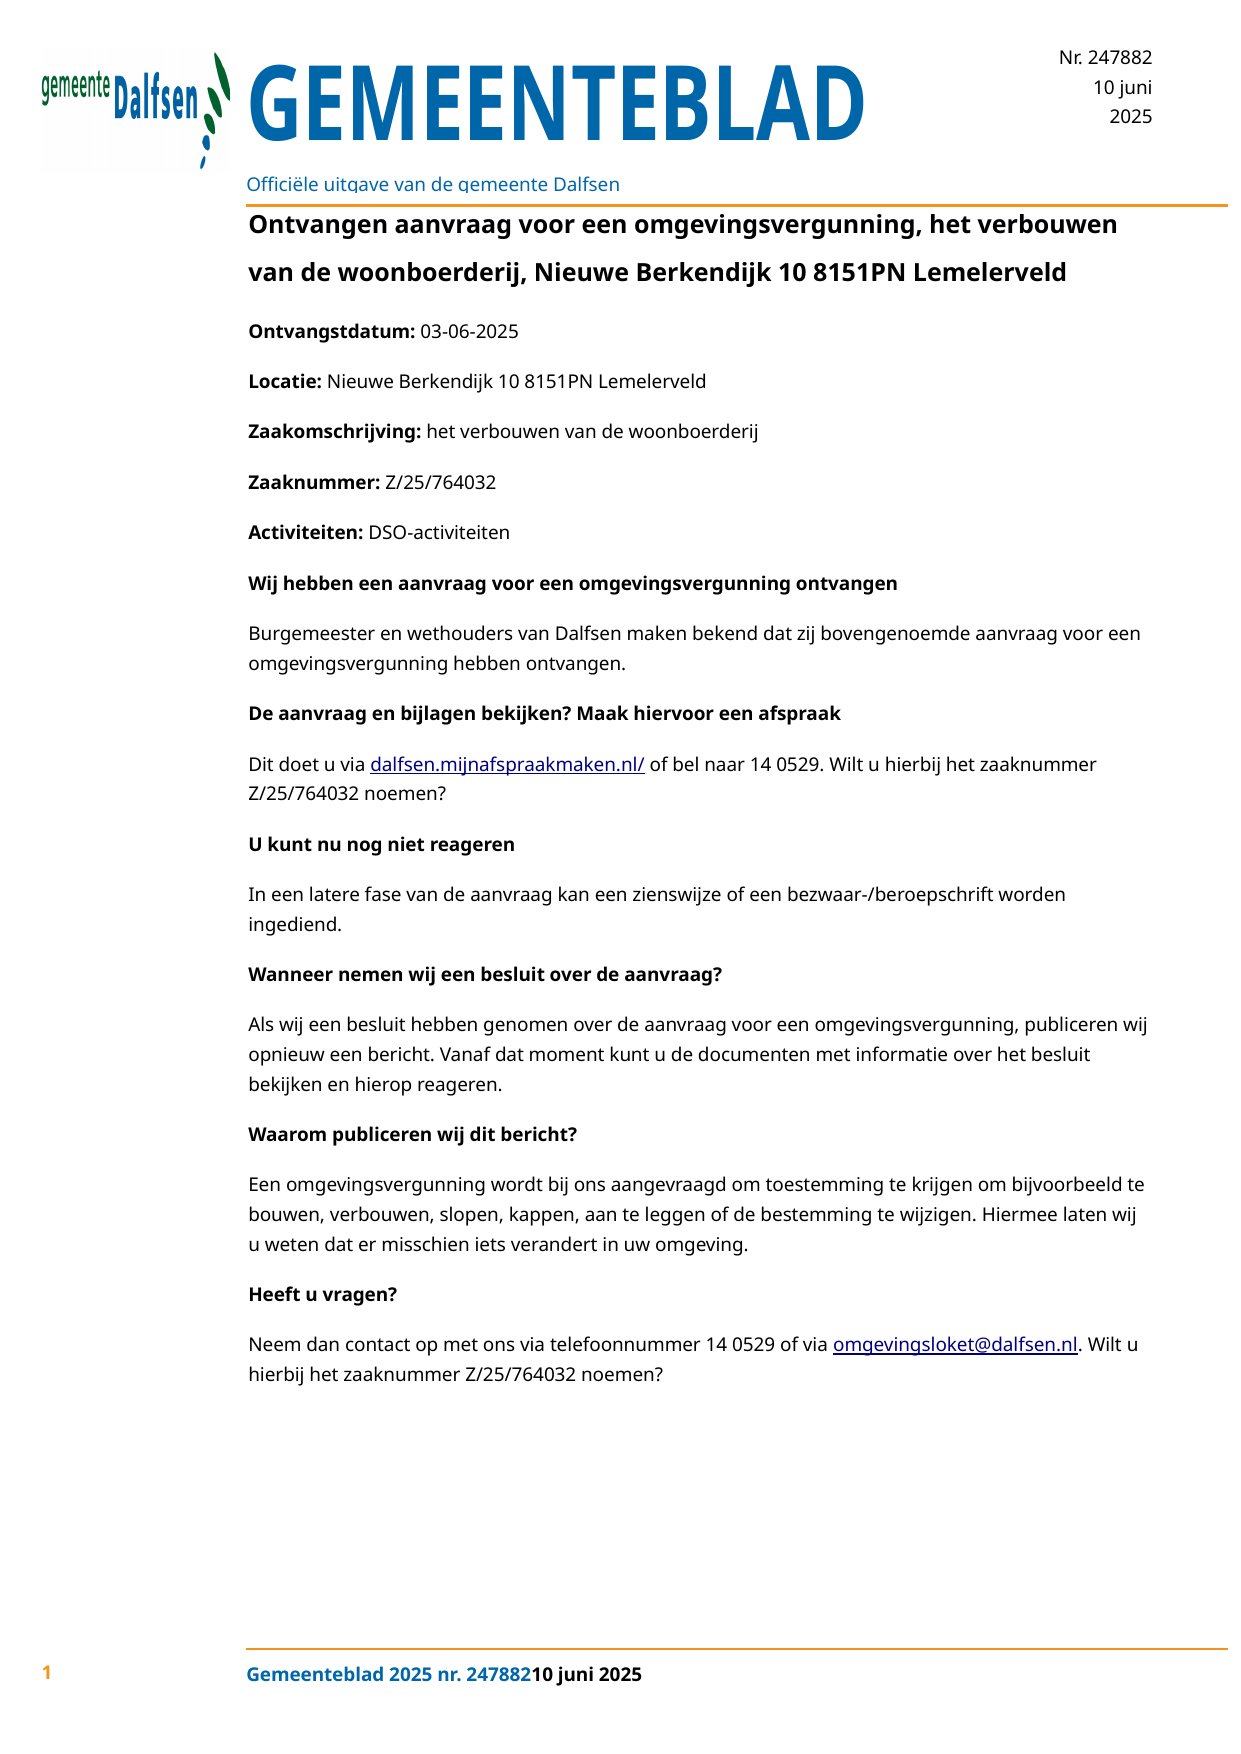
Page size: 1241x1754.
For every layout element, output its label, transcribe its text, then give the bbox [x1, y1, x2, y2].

text Heeft u vragen? [248, 1281, 1152, 1307]
text Locatie: Nieuwe Berkendijk 10 8151PN Lemelerveld [248, 368, 1152, 394]
text Ontvangstdatum: 03-06-2025 [248, 318, 1152, 344]
text Dit doet u via dalfsen.mijnafspraakmaken.nl/ of bel naar 14 0529. Wilt u hierbij het zaaknummer Z/25/764032 noemen? [248, 751, 1152, 806]
text Ontvangen aanvraag voor een omgevingsvergunning, het verbouwen van de woonboerderij, Nieuwe Berkendijk 10 8151PN Lemelerveld [248, 207, 1152, 288]
text Waarom publiceren wij dit bericht? [248, 1121, 1152, 1147]
text Zaakomschrijving: het verbouwen van de woonboerderij [248, 419, 1152, 444]
text Activiteiten: DSO-activiteiten [248, 519, 1152, 545]
text Wanneer nemen wij een besluit over de aanvraag? [248, 961, 1152, 987]
text In een latere fase van de aanvraag kan een zienswijze of een bezwaar-/beroepschrift worden ingediend. [248, 881, 1152, 937]
picture [41, 47, 231, 172]
text Wij hebben een aanvraag voor een omgevingsvergunning ontvangen [248, 570, 1152, 596]
text De aanvraag en bijlagen bekijken? Maak hiervoor een afspraak [248, 700, 1152, 726]
text Als wij een besluit hebben genomen over de aanvraag voor een omgevingsvergunning, publiceren wij opnieuw een bericht. Vanaf dat moment kunt u de documenten met informatie over het besluit bekijken en hierop reageren. [248, 1012, 1152, 1097]
text U kunt nu nog niet reageren [248, 831, 1152, 857]
text Burgemeester en wethouders van Dalfsen maken bekend dat zij bovengenoemde aanvraag voor een omgevingsvergunning hebben ontvangen. [248, 620, 1152, 676]
text Neem dan contact op met ons via telefoonnummer 14 0529 of via omgevingsloket@dalfsen.nl. Wilt u hierbij het zaaknummer Z/25/764032 noemen? [248, 1332, 1152, 1387]
text Zaaknummer: Z/25/764032 [248, 469, 1152, 495]
text Een omgevingsvergunning wordt bij ons aangevraagd om toestemming te krijgen om bijvoorbeeld te bouwen, verbouwen, slopen, kappen, aan te leggen of de bestemming te wijzigen. Hiermee laten wij u weten dat er misschien iets verandert in uw omgeving. [248, 1172, 1152, 1257]
